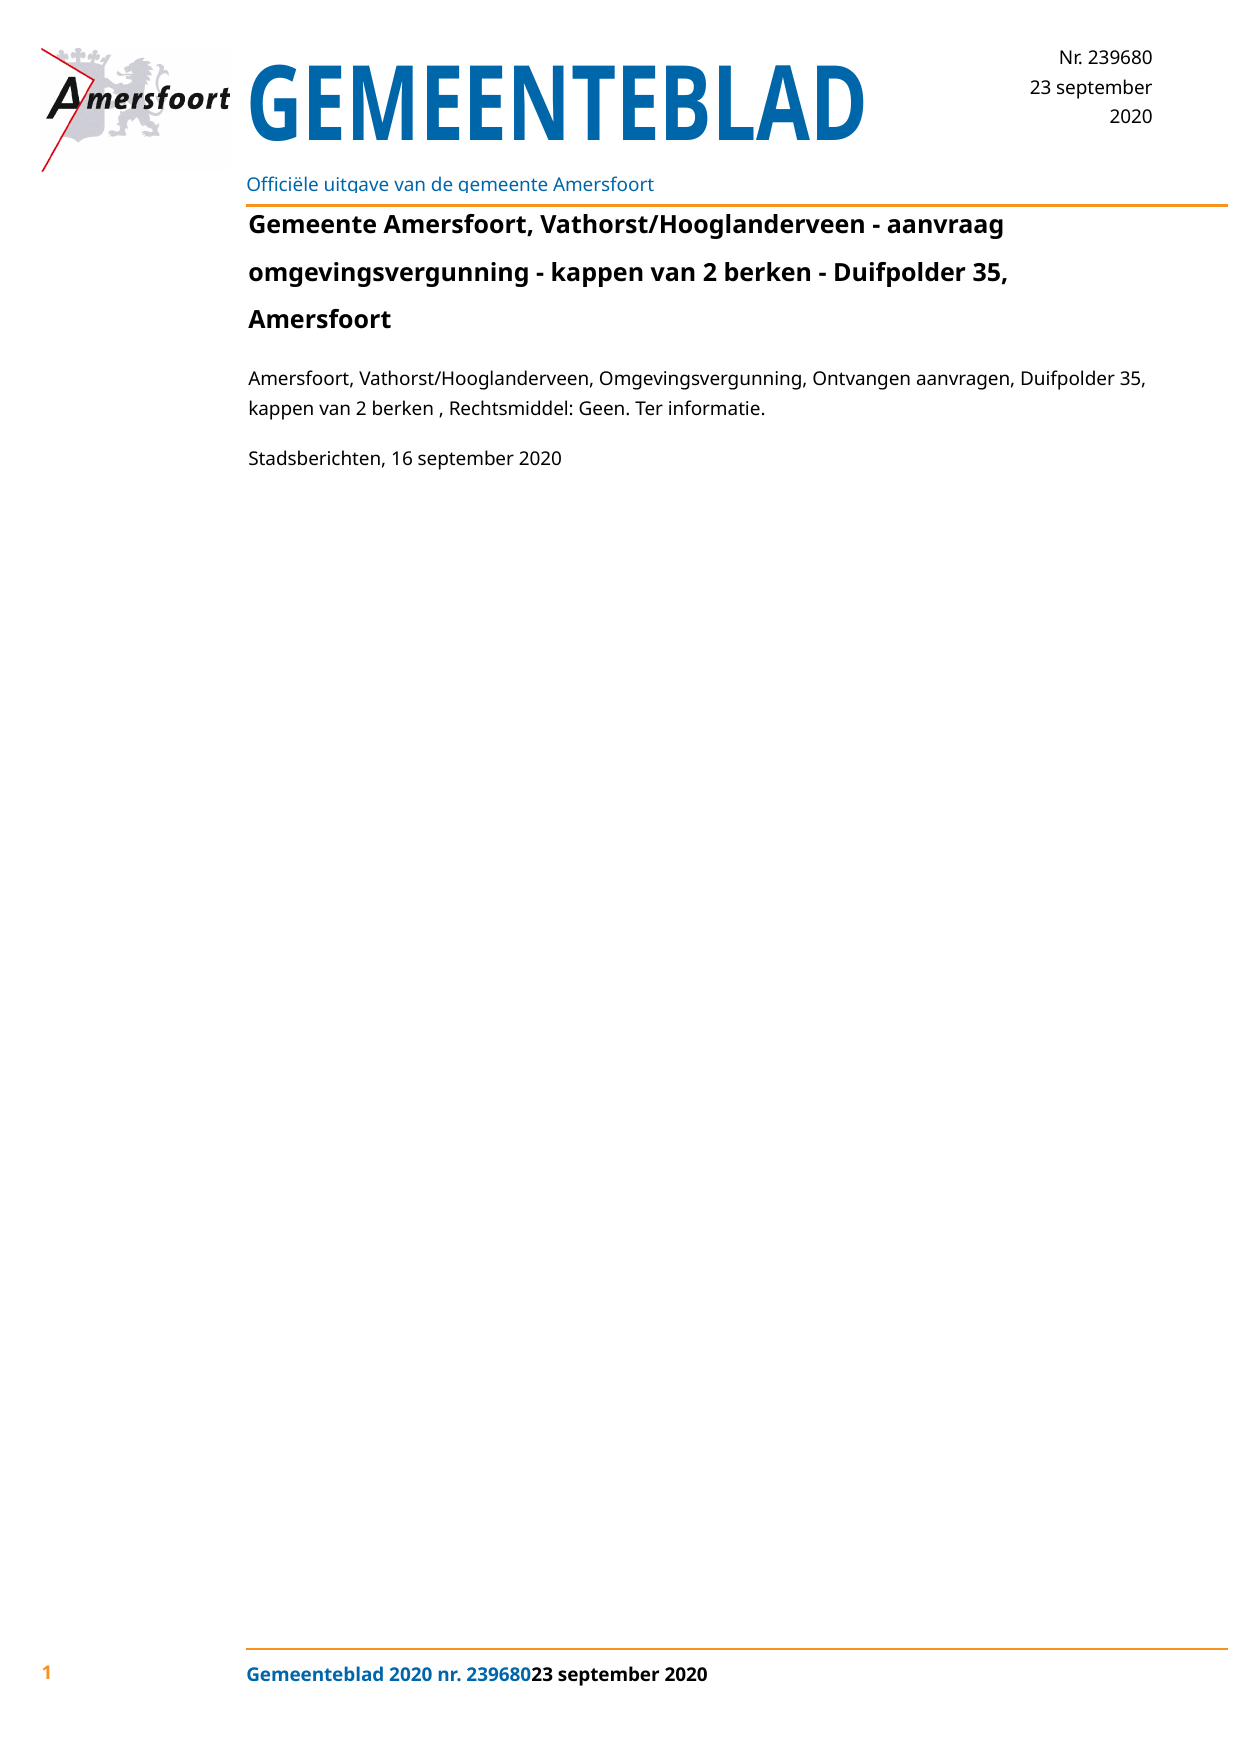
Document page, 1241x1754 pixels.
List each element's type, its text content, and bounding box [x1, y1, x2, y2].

text Gemeente Amersfoort, Vathorst/Hooglanderveen - aanvraag omgevingsvergunning - kappen van 2 berken - Duifpolder 35, Amersfoort [248, 207, 1152, 336]
picture [41, 47, 231, 172]
text Stadsberichten, 16 september 2020 [248, 446, 1152, 471]
text Amersfoort, Vathorst/Hooglanderveen, Omgevingsvergunning, Ontvangen aanvragen, Duifpolder 35, kappen van 2 berken , Rechtsmiddel: Geen. Ter informatie. [248, 366, 1152, 421]
